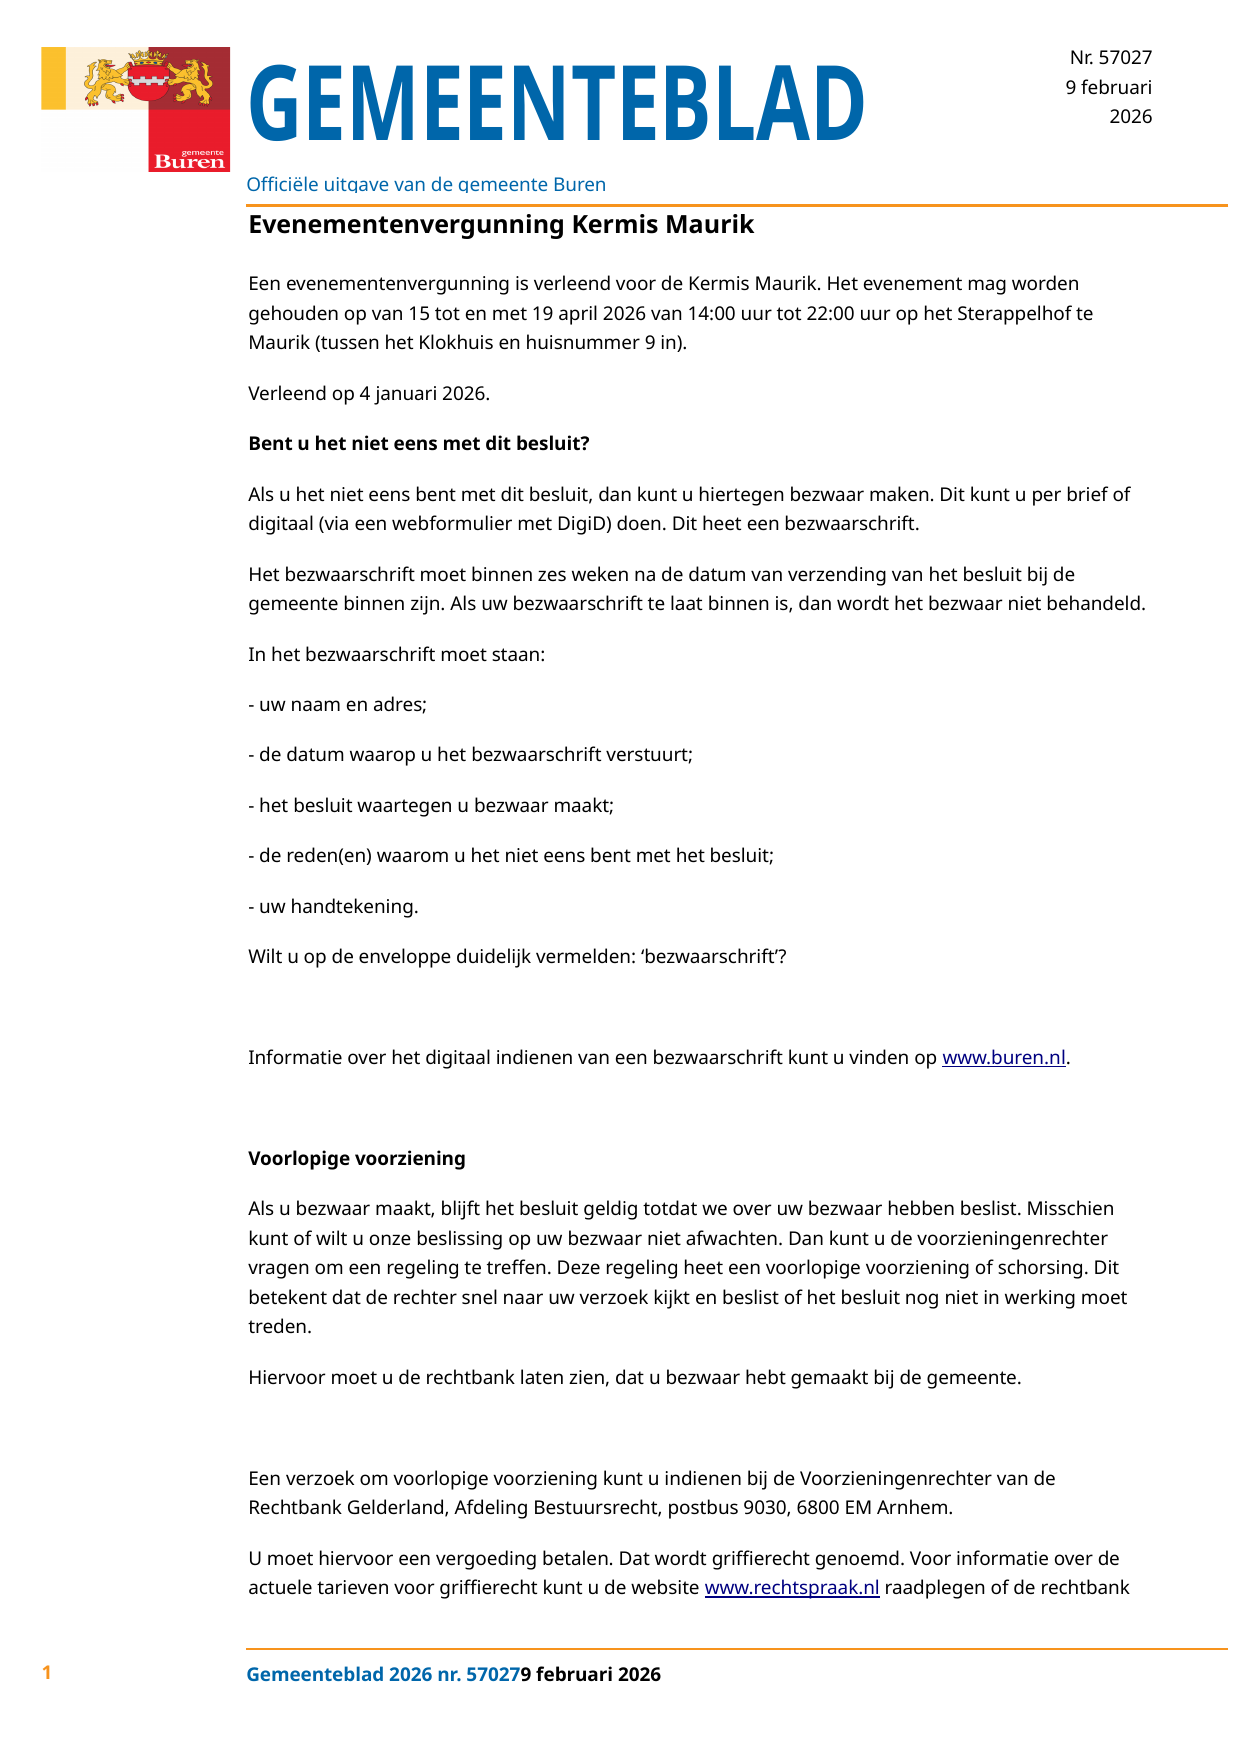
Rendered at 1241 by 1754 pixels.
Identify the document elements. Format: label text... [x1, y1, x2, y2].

text U moet hiervoor een vergoeding betalen. Dat wordt griffierecht genoemd. Voor informatie over de actuele tarieven voor griffierecht kunt u de website www.rechtspraak.nl raadplegen of de rechtbank [248, 1545, 1152, 1600]
text Als u het niet eens bent met dit besluit, dan kunt u hiertegen bezwaar maken. Dit kunt u per brief of digitaal (via een webformulier met DigiD) doen. Dit heet een bezwaarschrift. [248, 481, 1152, 536]
text - de reden(en) waarom u het niet eens bent met het besluit; [248, 842, 1152, 868]
text - de datum waarop u het bezwaarschrift verstuurt; [248, 742, 1152, 767]
text Evenementenvergunning Kermis Maurik [248, 207, 1152, 241]
text Een verzoek om voorlopige voorziening kunt u indienen bij de Voorzieningenrechter van de Rechtbank Gelderland, Afdeling Bestuursrecht, postbus 9030, 6800 EM Arnhem. [248, 1465, 1152, 1520]
text Verleend op 4 januari 2026. [248, 380, 1152, 406]
text Hiervoor moet u de rechtbank laten zien, dat u bezwaar hebt gemaakt bij de gemeente. [248, 1364, 1152, 1390]
text Het bezwaarschrift moet binnen zes weken na de datum van verzending van het besluit bij de gemeente binnen zijn. Als uw bezwaarschrift te laat binnen is, dan wordt het bezwaar niet behandeld. [248, 561, 1152, 616]
text Een evenementenvergunning is verleend voor de Kermis Maurik. Het evenement mag worden gehouden op van 15 tot en met 19 april 2026 van 14:00 uur tot 22:00 uur op het Sterappelhof te Maurik (tussen het Klokhuis en huisnummer 9 in). [248, 270, 1152, 355]
text Bent u het niet eens met dit besluit? [248, 430, 1152, 456]
text Als u bezwaar maakt, blijft het besluit geldig totdat we over uw bezwaar hebben beslist. Misschien kunt of wilt u onze beslissing op uw bezwaar niet afwachten. Dan kunt u de voorzieningenrechter vragen om een regeling te treffen. Deze regeling heet een voorlopige voorziening of schorsing. Dit betekent dat de rechter snel naar uw verzoek kijkt en beslist of het besluit nog niet in werking moet treden. [248, 1195, 1152, 1339]
text - uw naam en adres; [248, 691, 1152, 717]
text - het besluit waartegen u bezwaar maakt; [248, 792, 1152, 818]
text In het bezwaarschrift moet staan: [248, 641, 1152, 666]
text Voorlopige voorziening [248, 1145, 1152, 1171]
text Wilt u op de enveloppe duidelijk vermelden: ‘bezwaarschrift’? [248, 943, 1152, 969]
picture [41, 47, 231, 172]
text - uw handtekening. [248, 893, 1152, 918]
text Informatie over het digitaal indienen van een bezwaarschrift kunt u vinden op www.buren.nl. [248, 1044, 1152, 1070]
